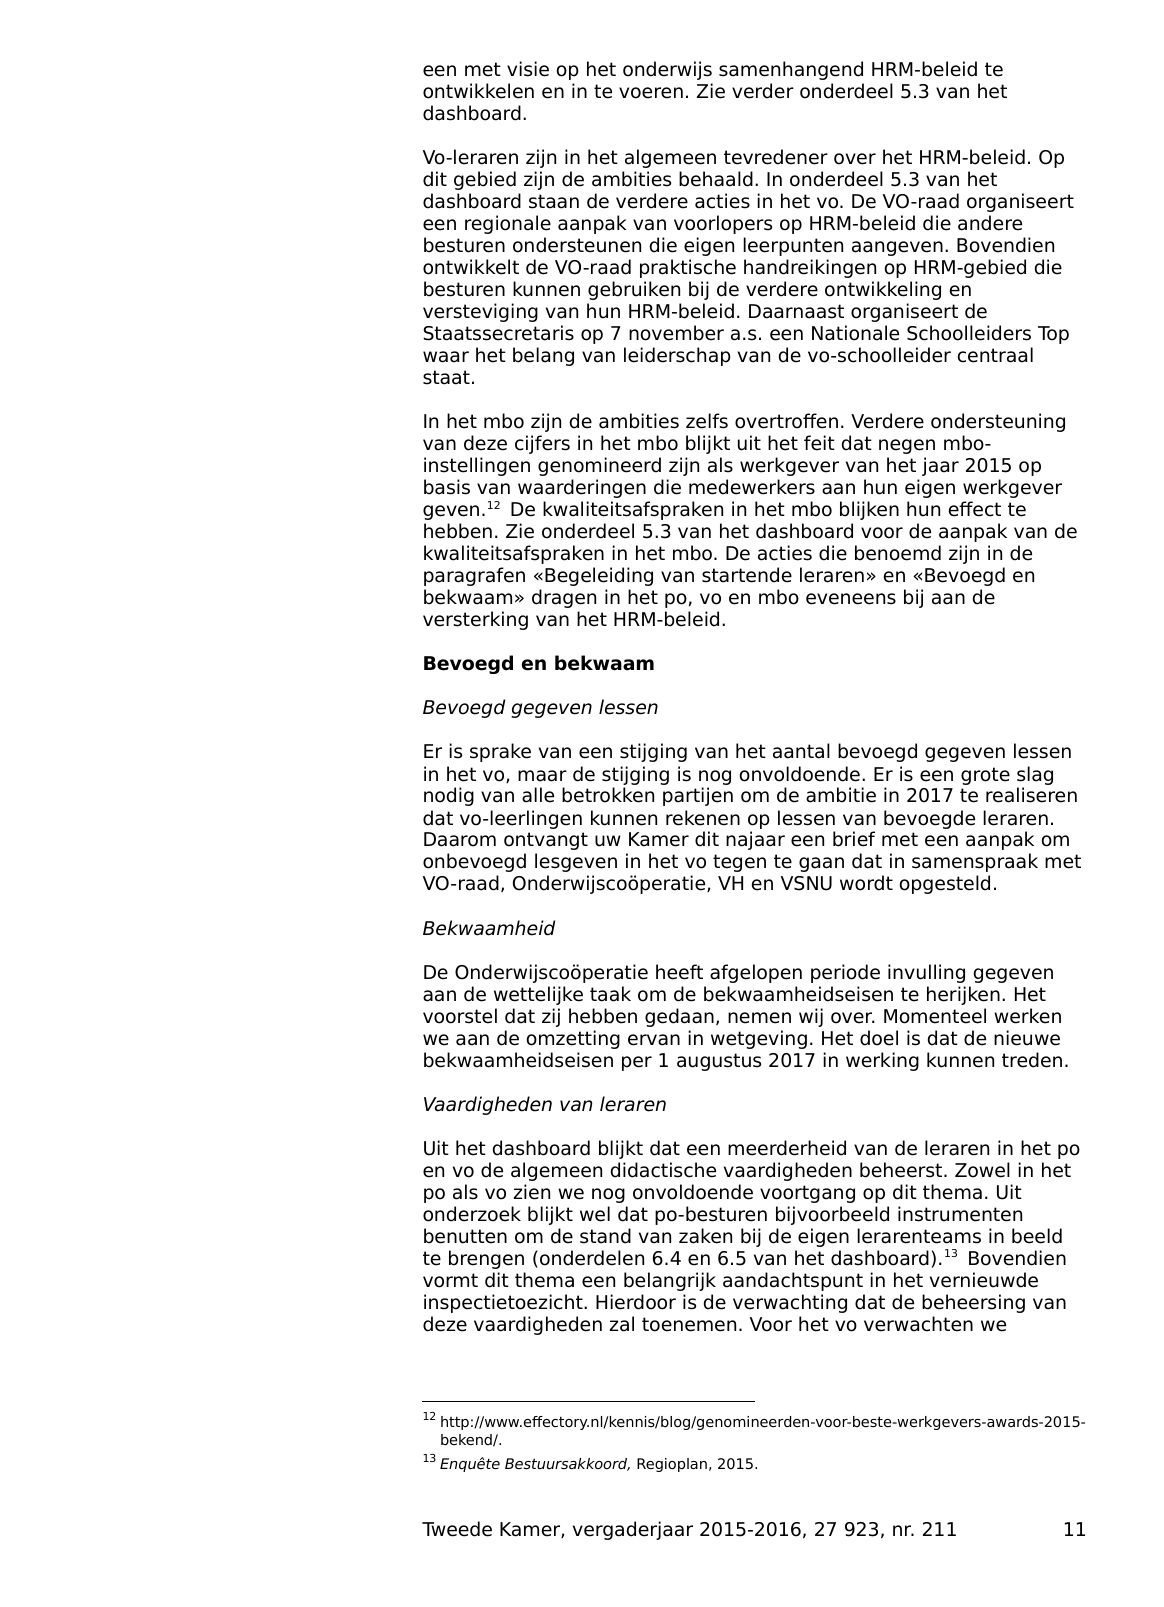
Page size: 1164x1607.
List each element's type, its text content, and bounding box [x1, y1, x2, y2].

text Uit het dashboard blijkt dat een meerderheid van de leraren in het po en vo de algemeen didactische vaardigheden beheerst. Zowel in het po als vo zien we nog onvoldoende voortgang op dit thema. Uit onderzoek blijkt wel dat po-besturen bijvoorbeeld instrumenten benutten om de stand van zaken bij de eigen lerarenteams in beeld te brengen (onderdelen 6.4 en 6.5 van het dashboard). Bovendien vormt dit thema een belangrijk aandachtspunt in het vernieuwde inspectietoezicht. Hierdoor is de verwachting dat de beheersing van deze vaardigheden zal toenemen. Voor het vo verwachten we [422, 1138, 1087, 1336]
text een met visie op het onderwijs samenhangend HRM-beleid te ontwikkelen en in te voeren. Zie verder onderdeel 5.3 van het dashboard. [422, 59, 1087, 125]
text Er is sprake van een stijging van het aantal bevoegd gegeven lessen in het vo, maar de stijging is nog onvoldoende. Er is een grote slag nodig van alle betrokken partijen om de ambitie in 2017 te realiseren dat vo-leerlingen kunnen rekenen op lessen van bevoegde leraren. Daarom ontvangt uw Kamer dit najaar een brief met een aanpak om onbevoegd lesgeven in het vo tegen te gaan dat in samenspraak met VO-raad, Onderwijscoöperatie, VH en VSNU wordt opgesteld. [422, 741, 1087, 895]
text Enquête Bestuursakkoord, Regioplan, 2015. [422, 1452, 1087, 1474]
text Vo-leraren zijn in het algemeen tevredener over het HRM-beleid. Op dit gebied zijn de ambities behaald. In onderdeel 5.3 van het dashboard staan de verdere acties in het vo. De VO-raad organiseert een regionale aanpak van voorlopers op HRM-beleid die andere besturen ondersteunen die eigen leerpunten aangeven. Bovendien ontwikkelt de VO-raad praktische handreikingen op HRM-gebied die besturen kunnen gebruiken bij de verdere ontwikkeling en versteviging van hun HRM-beleid. Daarnaast organiseert de Staatssecretaris op 7 november a.s. een Nationale Schoolleiders Top waar het belang van leiderschap van de vo-schoolleider centraal staat. [422, 147, 1087, 389]
text In het mbo zijn de ambities zelfs overtroffen. Verdere ondersteuning van deze cijfers in het mbo blijkt uit het feit dat negen mbo-instellingen genomineerd zijn als werkgever van het jaar 2015 op basis van waarderingen die medewerkers aan hun eigen werkgever geven. De kwaliteitsafspraken in het mbo blijken hun effect te hebben. Zie onderdeel 5.3 van het dashboard voor de aanpak van de kwaliteitsafspraken in het mbo. De acties die benoemd zijn in de paragrafen «Begeleiding van startende leraren» en «Bevoegd en bekwaam» dragen in het po, vo en mbo eveneens bij aan de versterking van het HRM-beleid. [422, 411, 1087, 631]
subtitle Bekwaamheid [422, 917, 1087, 939]
text http://www.effectory.nl/kennis/blog/genomineerden-voor-beste-werkgevers-awards-2015-bekend/. [422, 1410, 1087, 1449]
subtitle Bevoegd en bekwaam [422, 653, 1087, 675]
text De Onderwijscoöperatie heeft afgelopen periode invulling gegeven aan de wettelijke taak om de bekwaamheidseisen te herijken. Het voorstel dat zij hebben gedaan, nemen wij over. Momenteel werken we aan de omzetting ervan in wetgeving. Het doel is dat de nieuwe bekwaamheidseisen per 1 augustus 2017 in werking kunnen treden. [422, 962, 1087, 1072]
subtitle Bevoegd gegeven lessen [422, 697, 1087, 719]
subtitle Vaardigheden van leraren [422, 1094, 1087, 1116]
